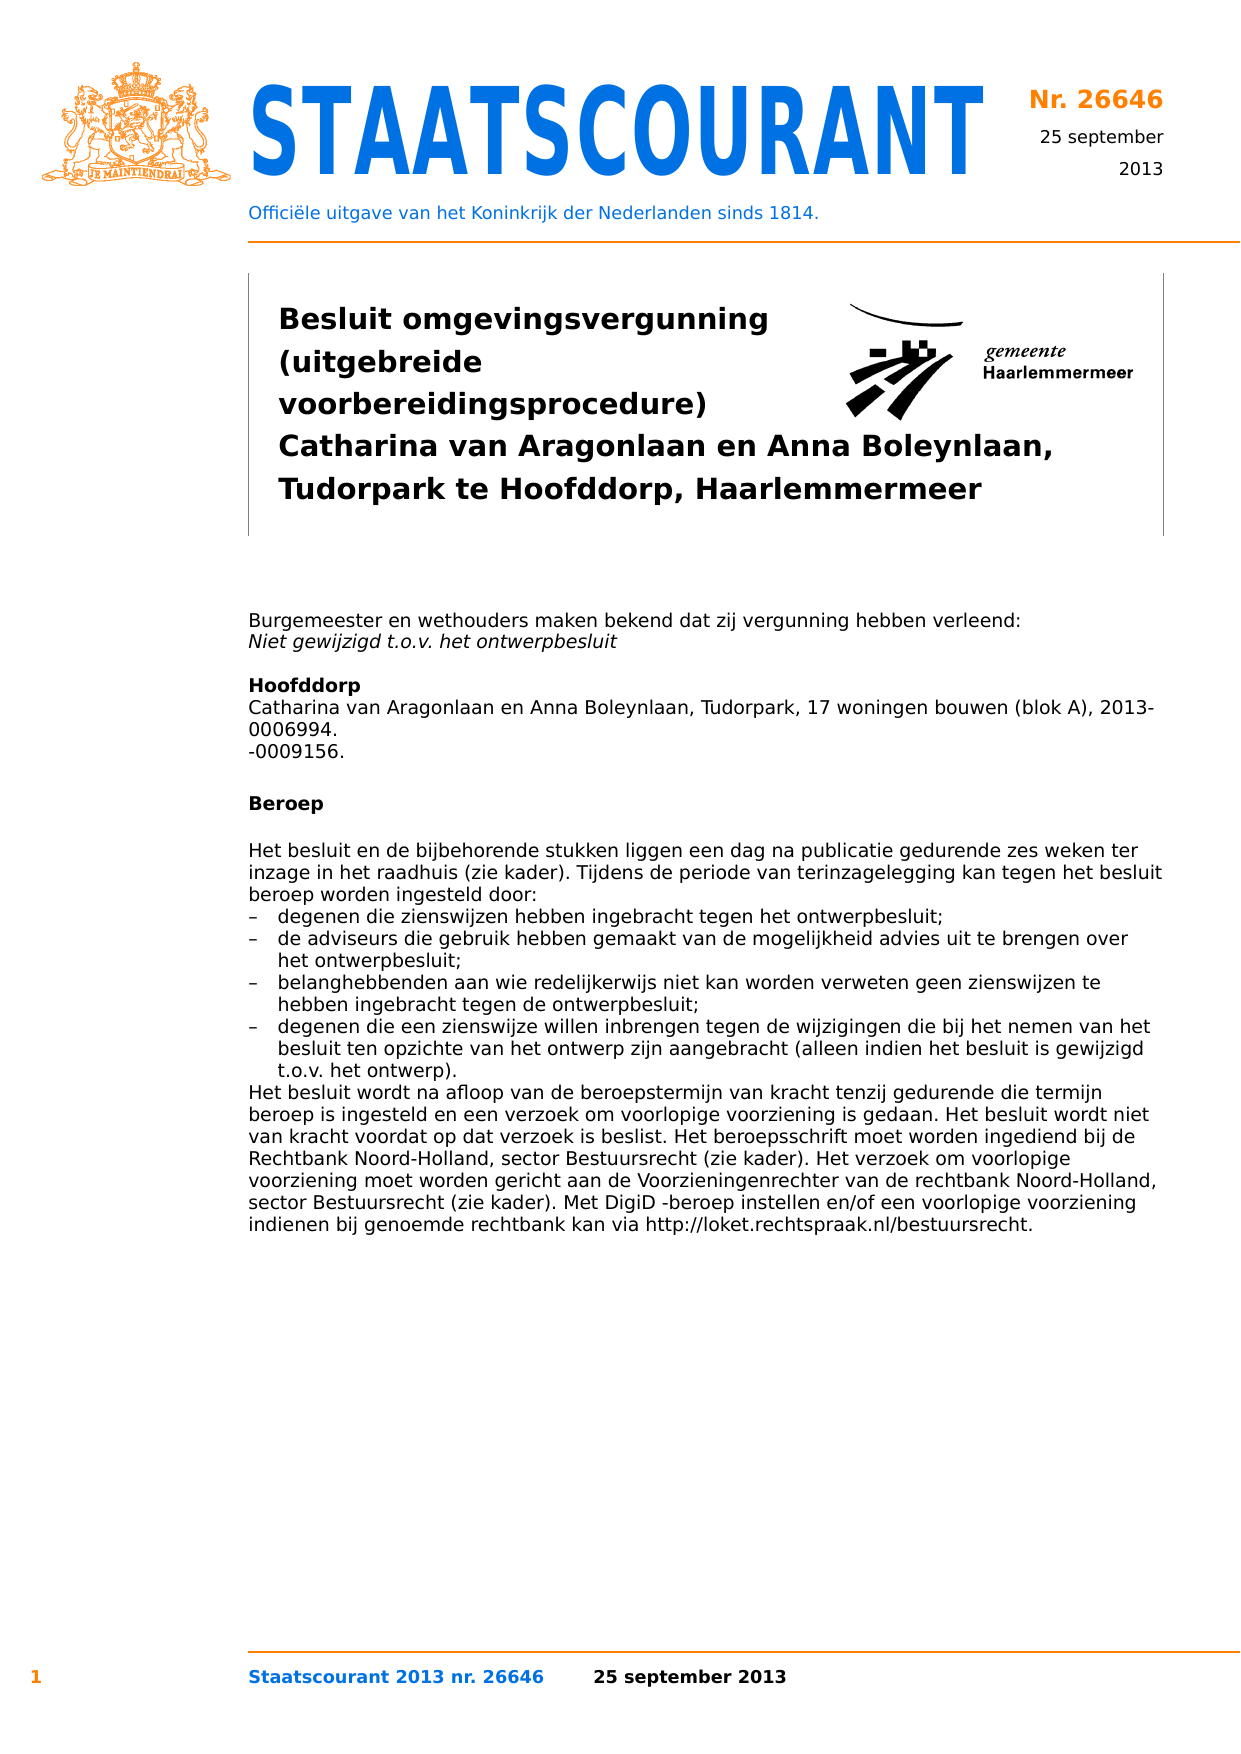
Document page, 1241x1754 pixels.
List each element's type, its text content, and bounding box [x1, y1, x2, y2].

table_cell 25 september [998, 121, 1240, 153]
table_header [25, 62, 248, 241]
table_header Nr. 26646 [998, 62, 1240, 121]
table_header STAATSCOURANT [248, 62, 998, 203]
text Catharina van Aragonlaan en Anna Boleynlaan, Tudorpark, 17 woningen bouwen (blok A), 2013-0006994. [248, 697, 1163, 741]
text Het besluit en de bijbehorende stukken liggen een dag na publicatie gedurende zes weken ter inzage in het raadhuis (zie kader). Tijdens de periode van terinzagelegging kan tegen het besluit beroep worden ingesteld door: [248, 840, 1163, 906]
picture [41, 62, 231, 186]
text Het besluit wordt na afloop van de beroepstermijn van kracht tenzij gedurende die termijn beroep is ingesteld en een verzoek om voorlopige voorziening is gedaan. Het besluit wordt niet van kracht voordat op dat verzoek is beslist. Het beroepsschrift moet worden ingediend bij de Rechtbank Noord-Holland, sector Bestuursrecht (zie kader). Het verzoek om voorlopige voorziening moet worden gericht aan de Voorzieningenrechter van de rechtbank Noord-Holland, sector Bestuursrecht (zie kader). Met DigiD -beroep instellen en/of een voorlopige voorziening indienen bij genoemde rechtbank kan via http://loket.rechtspraak.nl/bestuursrecht. [248, 1082, 1163, 1236]
text – degenen die een zienswijze willen inbrengen tegen de wijzigingen die bij het nemen van het besluit ten opzichte van het ontwerp zijn aangebracht (alleen indien het besluit is gewijzigd t.o.v. het ontwerp). [248, 1016, 1163, 1082]
text – de adviseurs die gebruik hebben gemaakt van de mogelijkheid advies uit te brengen over het ontwerpbesluit; [248, 928, 1163, 972]
subtitle Beroep [248, 793, 1163, 815]
picture [844, 302, 1134, 421]
text – belanghebbenden aan wie redelijkerwijs niet kan worden verweten geen zienswijzen te hebben ingebracht tegen de ontwerpbesluit; [248, 972, 1163, 1016]
text Niet gewijzigd t.o.v. het ontwerpbesluit [248, 631, 1163, 653]
subtitle Besluit omgevingsvergunning (uitgebreide voorbereidingsprocedure) Catharina van Aragonlaan en Anna Boleynlaan, Tudorpark te Hoofddorp, Haarlemmermeer [249, 273, 1163, 536]
text -0009156. [248, 741, 1163, 763]
text – degenen die zienswijzen hebben ingebracht tegen het ontwerpbesluit; [248, 906, 1163, 928]
table_cell 2013 [998, 153, 1240, 203]
text Burgemeester en wethouders maken bekend dat zij vergunning hebben verleend: [248, 609, 1163, 631]
text Hoofddorp [248, 675, 1163, 697]
table_cell Officiële uitgave van het Koninkrijk der Nederlanden sinds 1814. [248, 203, 1240, 241]
